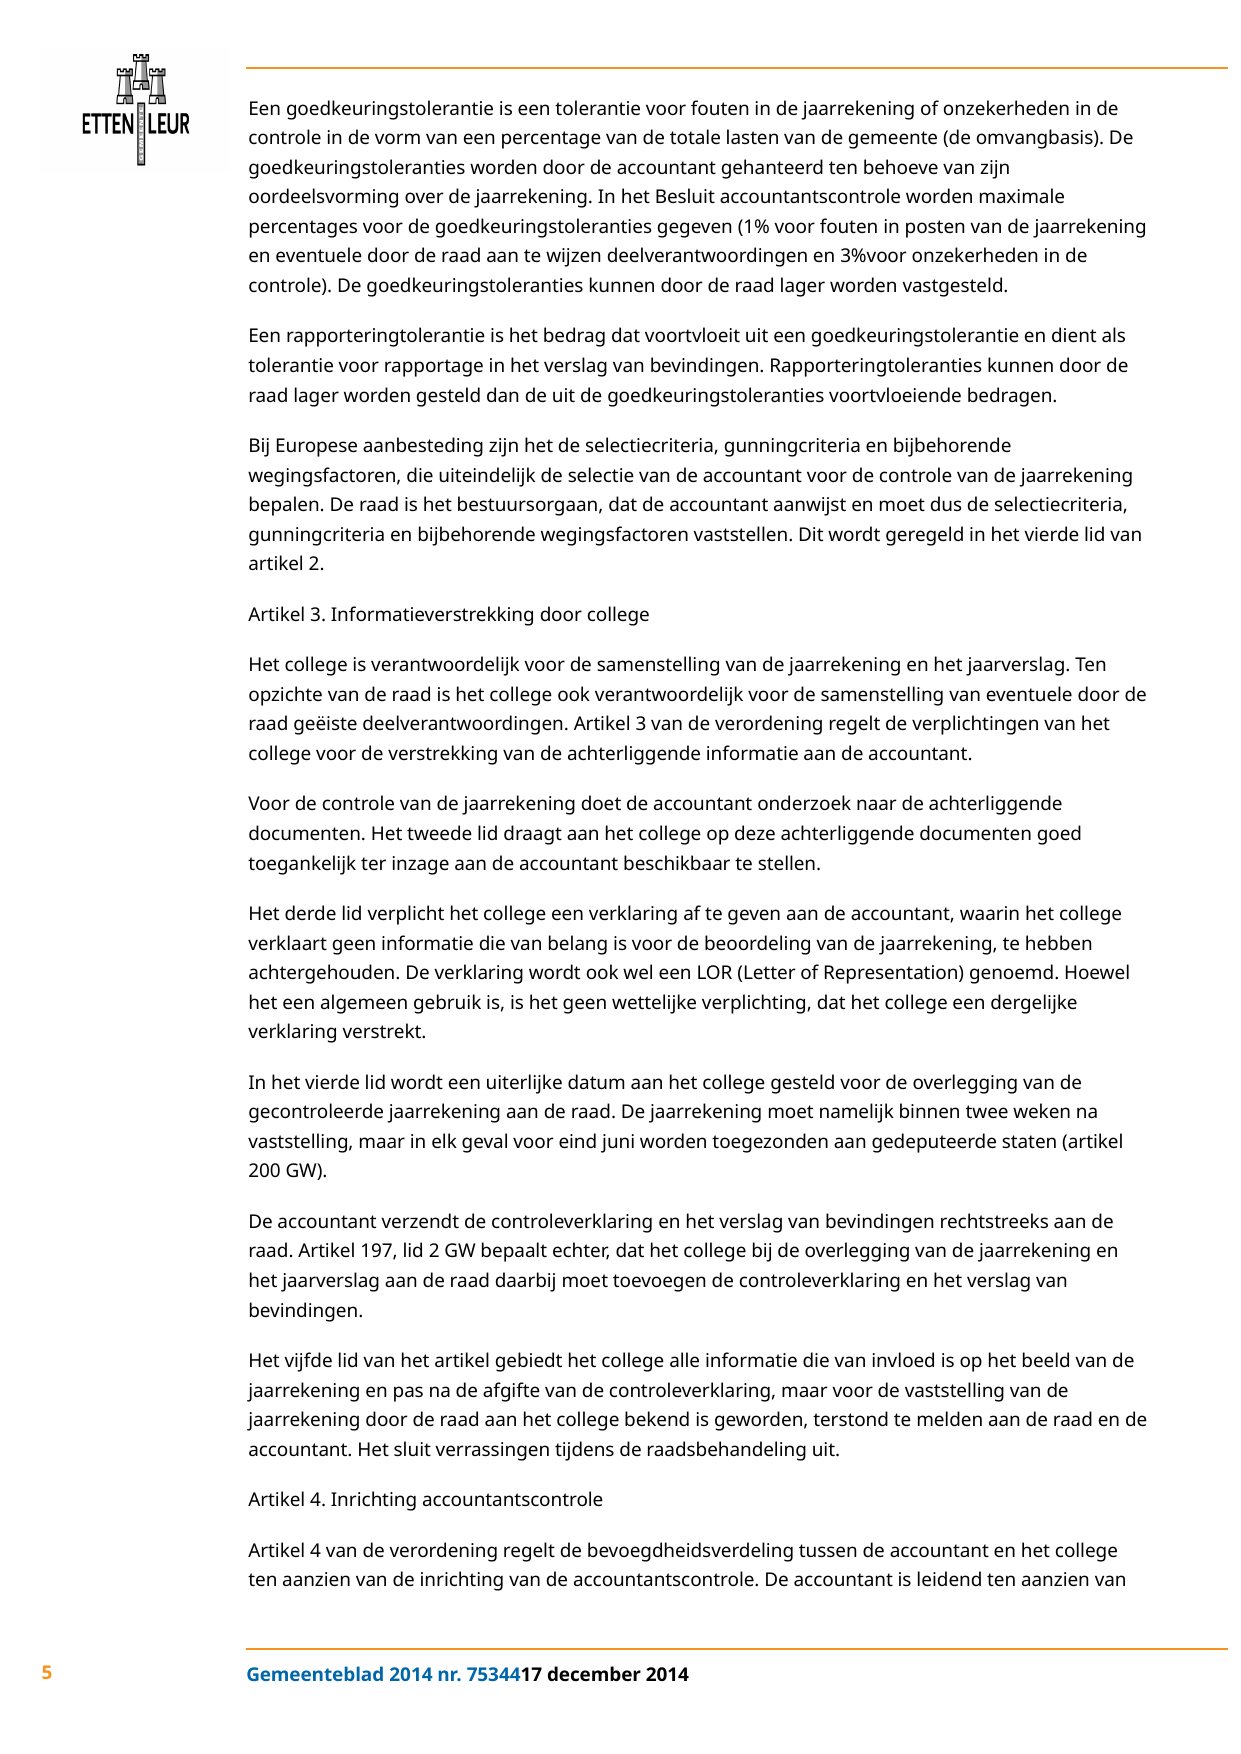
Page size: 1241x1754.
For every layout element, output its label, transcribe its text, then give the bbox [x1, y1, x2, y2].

text De accountant verzendt de controleverklaring en het verslag van bevindingen rechtstreeks aan de raad. Artikel 197, lid 2 GW bepaalt echter, dat het college bij de overlegging van de jaarrekening en het jaarverslag aan de raad daarbij moet toevoegen de controleverklaring en het verslag van bevindingen. [248, 1208, 1152, 1323]
text Artikel 3. Informatieverstrekking door college [248, 601, 1152, 627]
text Voor de controle van de jaarrekening doet de accountant onderzoek naar de achterliggende documenten. Het tweede lid draagt aan het college op deze achterliggende documenten goed toegankelijk ter inzage aan de accountant beschikbaar te stellen. [248, 791, 1152, 876]
text Het college is verantwoordelijk voor de samenstelling van de jaarrekening en het jaarverslag. Ten opzichte van de raad is het college ook verantwoordelijk voor de samenstelling van eventuele door de raad geëiste deelverantwoordingen. Artikel 3 van de verordening regelt de verplichtingen van het college voor de verstrekking van de achterliggende informatie aan de accountant. [248, 651, 1152, 766]
text Artikel 4 van de verordening regelt de bevoegdheidsverdeling tussen de accountant en het college ten aanzien van de inrichting van de accountantscontrole. De accountant is leidend ten aanzien van [248, 1537, 1152, 1592]
text In het vierde lid wordt een uiterlijke datum aan het college gesteld voor de overlegging van de gecontroleerde jaarrekening aan de raad. De jaarrekening moet namelijk binnen twee weken na vaststelling, maar in elk geval voor eind juni worden toegezonden aan gedeputeerde staten (artikel 200 GW). [248, 1069, 1152, 1183]
picture [41, 47, 231, 172]
text Het vijfde lid van het artikel gebiedt het college alle informatie die van invloed is op het beeld van de jaarrekening en pas na de afgifte van de controleverklaring, maar voor de vaststelling van de jaarrekening door de raad aan het college bekend is geworden, terstond te melden aan de raad en de accountant. Het sluit verrassingen tijdens de raadsbehandeling uit. [248, 1347, 1152, 1462]
text Een goedkeuringstolerantie is een tolerantie voor fouten in de jaarrekening of onzekerheden in de controle in de vorm van een percentage van de totale lasten van de gemeente (de omvangbasis). De goedkeuringstoleranties worden door de accountant gehanteerd ten behoeve van zijn oordeelsvorming over de jaarrekening. In het Besluit accountantscontrole worden maximale percentages voor de goedkeuringstoleranties gegeven (1% voor fouten in posten van de jaarrekening en eventuele door de raad aan te wijzen deelverantwoordingen en 3%voor onzekerheden in de controle). De goedkeuringstoleranties kunnen door de raad lager worden vastgesteld. [248, 95, 1152, 298]
text Het derde lid verplicht het college een verklaring af te geven aan de accountant, waarin het college verklaart geen informatie die van belang is voor de beoordeling van de jaarrekening, te hebben achtergehouden. De verklaring wordt ook wel een LOR (Letter of Representation) genoemd. Hoewel het een algemeen gebruik is, is het geen wettelijke verplichting, dat het college een dergelijke verklaring verstrekt. [248, 900, 1152, 1044]
text Artikel 4. Inrichting accountantscontrole [248, 1486, 1152, 1512]
text Bij Europese aanbesteding zijn het de selectiecriteria, gunningcriteria en bijbehorende wegingsfactoren, die uiteindelijk de selectie van de accountant voor de controle van de jaarrekening bepalen. De raad is het bestuursorgaan, dat de accountant aanwijst en moet dus de selectiecriteria, gunningcriteria en bijbehorende wegingsfactoren vaststellen. Dit wordt geregeld in het vierde lid van artikel 2. [248, 432, 1152, 576]
text Een rapporteringtolerantie is het bedrag dat voortvloeit uit een goedkeuringstolerantie en dient als tolerantie voor rapportage in het verslag van bevindingen. Rapporteringtoleranties kunnen door de raad lager worden gesteld dan de uit de goedkeuringstoleranties voortvloeiende bedragen. [248, 323, 1152, 408]
